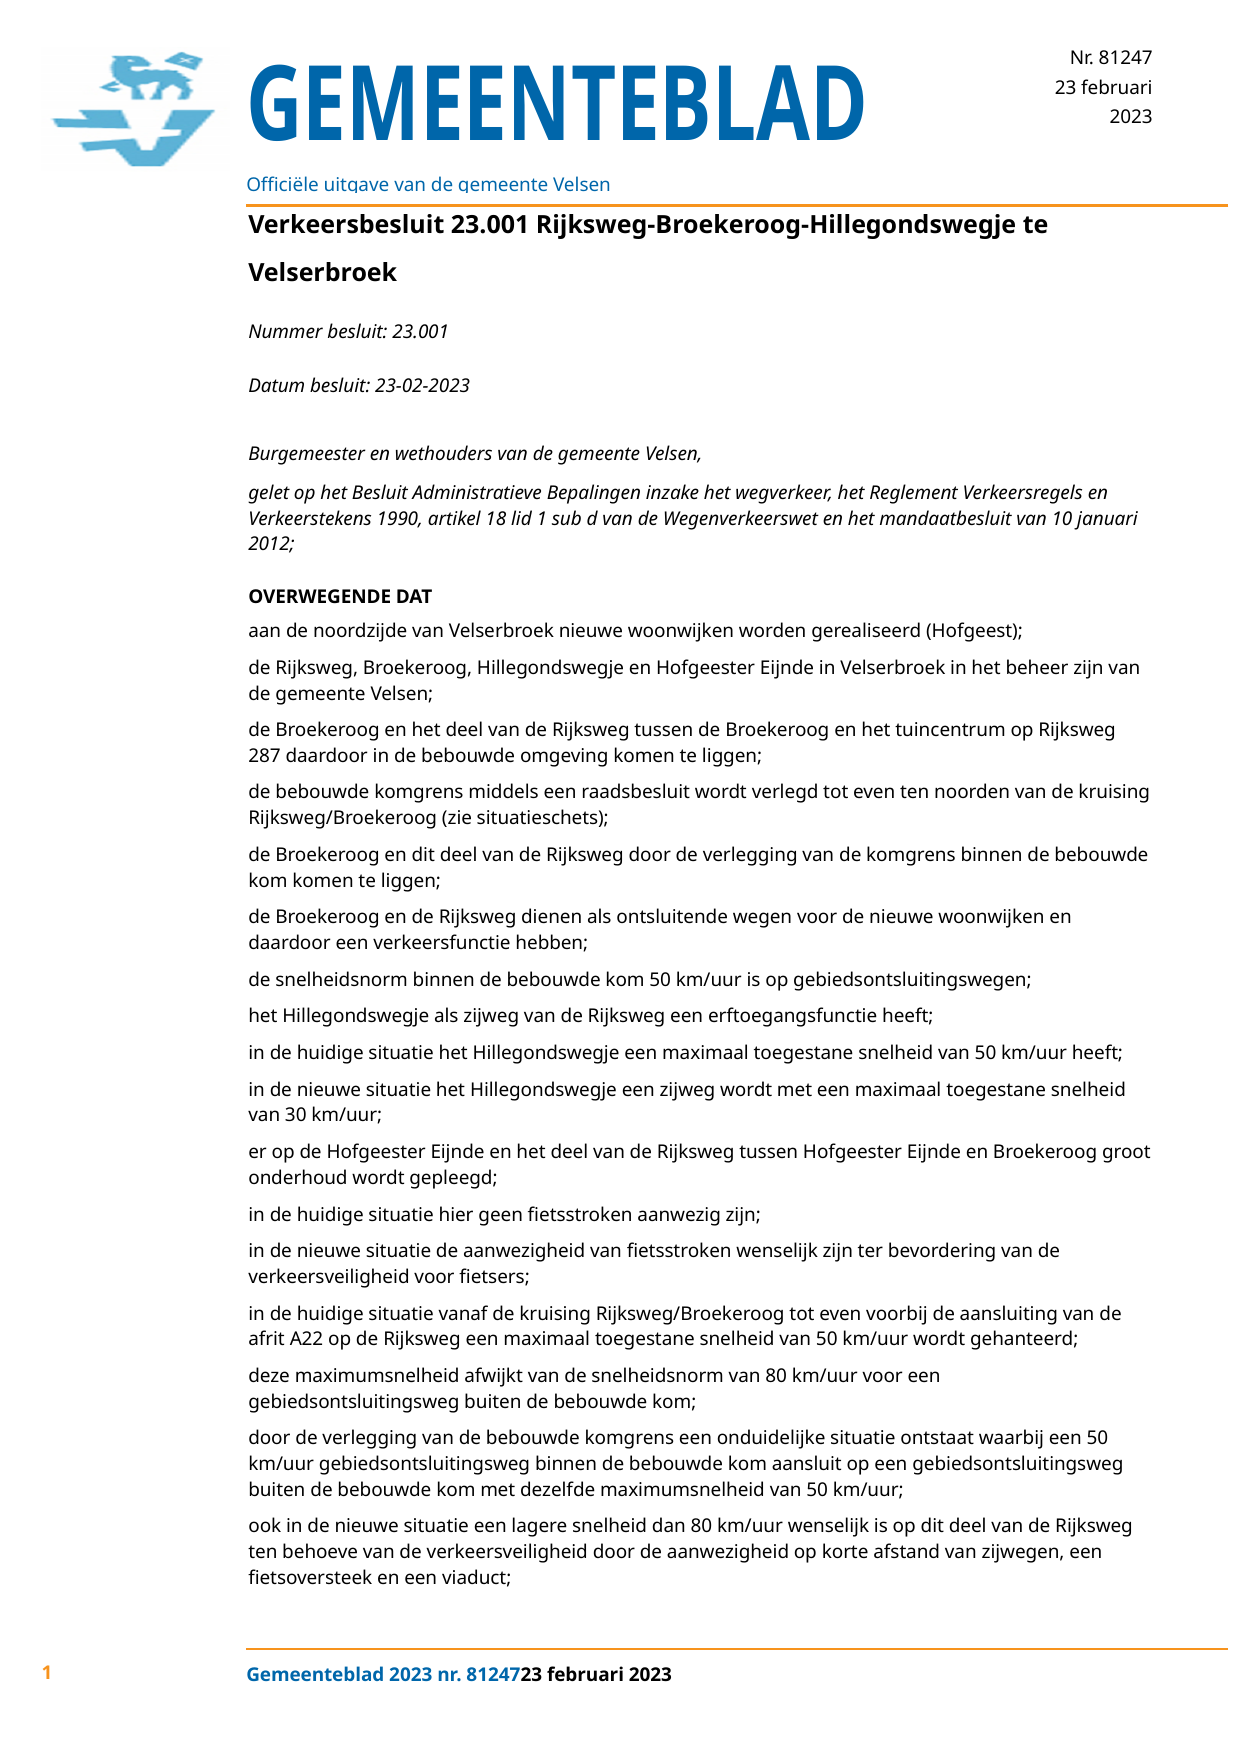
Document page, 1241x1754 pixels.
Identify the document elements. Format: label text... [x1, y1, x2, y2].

text Burgemeester en wethouders van de gemeente Velsen, [248, 440, 1152, 465]
text aan de noordzijde van Velserbroek nieuwe woonwijken worden gerealiseerd (Hofgeest); [248, 617, 1152, 643]
text in de nieuwe situatie het Hillegondswegje een zijweg wordt met een maximaal toegestane snelheid van 30 km/uur; [248, 1076, 1152, 1127]
picture [41, 47, 231, 172]
text de bebouwde komgrens middels een raadsbesluit wordt verlegd tot even ten noorden van de kruising Rijksweg/Broekeroog (zie situatieschets); [248, 779, 1152, 830]
text in de nieuwe situatie de aanwezigheid van fietsstroken wenselijk zijn ter bevordering van de verkeersveiligheid voor fietsers; [248, 1237, 1152, 1289]
text de Broekeroog en dit deel van de Rijksweg door de verlegging van de komgrens binnen de bebouwde kom komen te liggen; [248, 841, 1152, 893]
text in de huidige situatie hier geen fietsstroken aanwezig zijn; [248, 1201, 1152, 1226]
text in de huidige situatie het Hillegondswegje een maximaal toegestane snelheid van 50 km/uur heeft; [248, 1039, 1152, 1065]
text ook in de nieuwe situatie een lagere snelheid dan 80 km/uur wenselijk is op dit deel van de Rijksweg ten behoeve van de verkeersveiligheid door de aanwezigheid op korte afstand van zijwegen, een fietsoversteek en een viaduct; [248, 1513, 1152, 1590]
text de snelheidsnorm binnen de bebouwde kom 50 km/uur is op gebiedsontsluitingswegen; [248, 966, 1152, 992]
text door de verlegging van de bebouwde komgrens een onduidelijke situatie ontstaat waarbij een 50 km/uur gebiedsontsluitingsweg binnen de bebouwde kom aansluit op een gebiedsontsluitingsweg buiten de bebouwde kom met dezelfde maximumsnelheid van 50 km/uur; [248, 1424, 1152, 1502]
text deze maximumsnelheid afwijkt van de snelheidsnorm van 80 km/uur voor een gebiedsontsluitingsweg buiten de bebouwde kom; [248, 1362, 1152, 1414]
text het Hillegondswegje als zijweg van de Rijksweg een erftoegangsfunctie heeft; [248, 1003, 1152, 1028]
text Verkeersbesluit 23.001 Rijksweg-Broekeroog-Hillegondswegje te Velserbroek [248, 207, 1152, 288]
text de Broekeroog en de Rijksweg dienen als ontsluitende wegen voor de nieuwe woonwijken en daardoor een verkeersfunctie hebben; [248, 903, 1152, 955]
text er op de Hofgeester Eijnde en het deel van de Rijksweg tussen Hofgeester Eijnde en Broekeroog groot onderhoud wordt gepleegd; [248, 1138, 1152, 1190]
text Datum besluit: 23-02-2023 [248, 372, 1152, 398]
text Nummer besluit: 23.001 [248, 318, 1152, 344]
text gelet op het Besluit Administratieve Bepalingen inzake het wegverkeer, het Reglement Verkeersregels en Verkeerstekens 1990, artikel 18 lid 1 sub d van de Wegenverkeerswet en het mandaatbesluit van 10 januari 2012; [248, 479, 1152, 556]
text OVERWEGENDE DAT [248, 583, 1152, 609]
text de Rijksweg, Broekeroog, Hillegondswegje en Hofgeester Eijnde in Velserbroek in het beheer zijn van de gemeente Velsen; [248, 654, 1152, 705]
text in de huidige situatie vanaf de kruising Rijksweg/Broekeroog tot even voorbij de aansluiting van de afrit A22 op de Rijksweg een maximaal toegestane snelheid van 50 km/uur wordt gehanteerd; [248, 1300, 1152, 1351]
text de Broekeroog en het deel van de Rijksweg tussen de Broekeroog en het tuincentrum op Rijksweg 287 daardoor in de bebouwde omgeving komen te liggen; [248, 716, 1152, 768]
